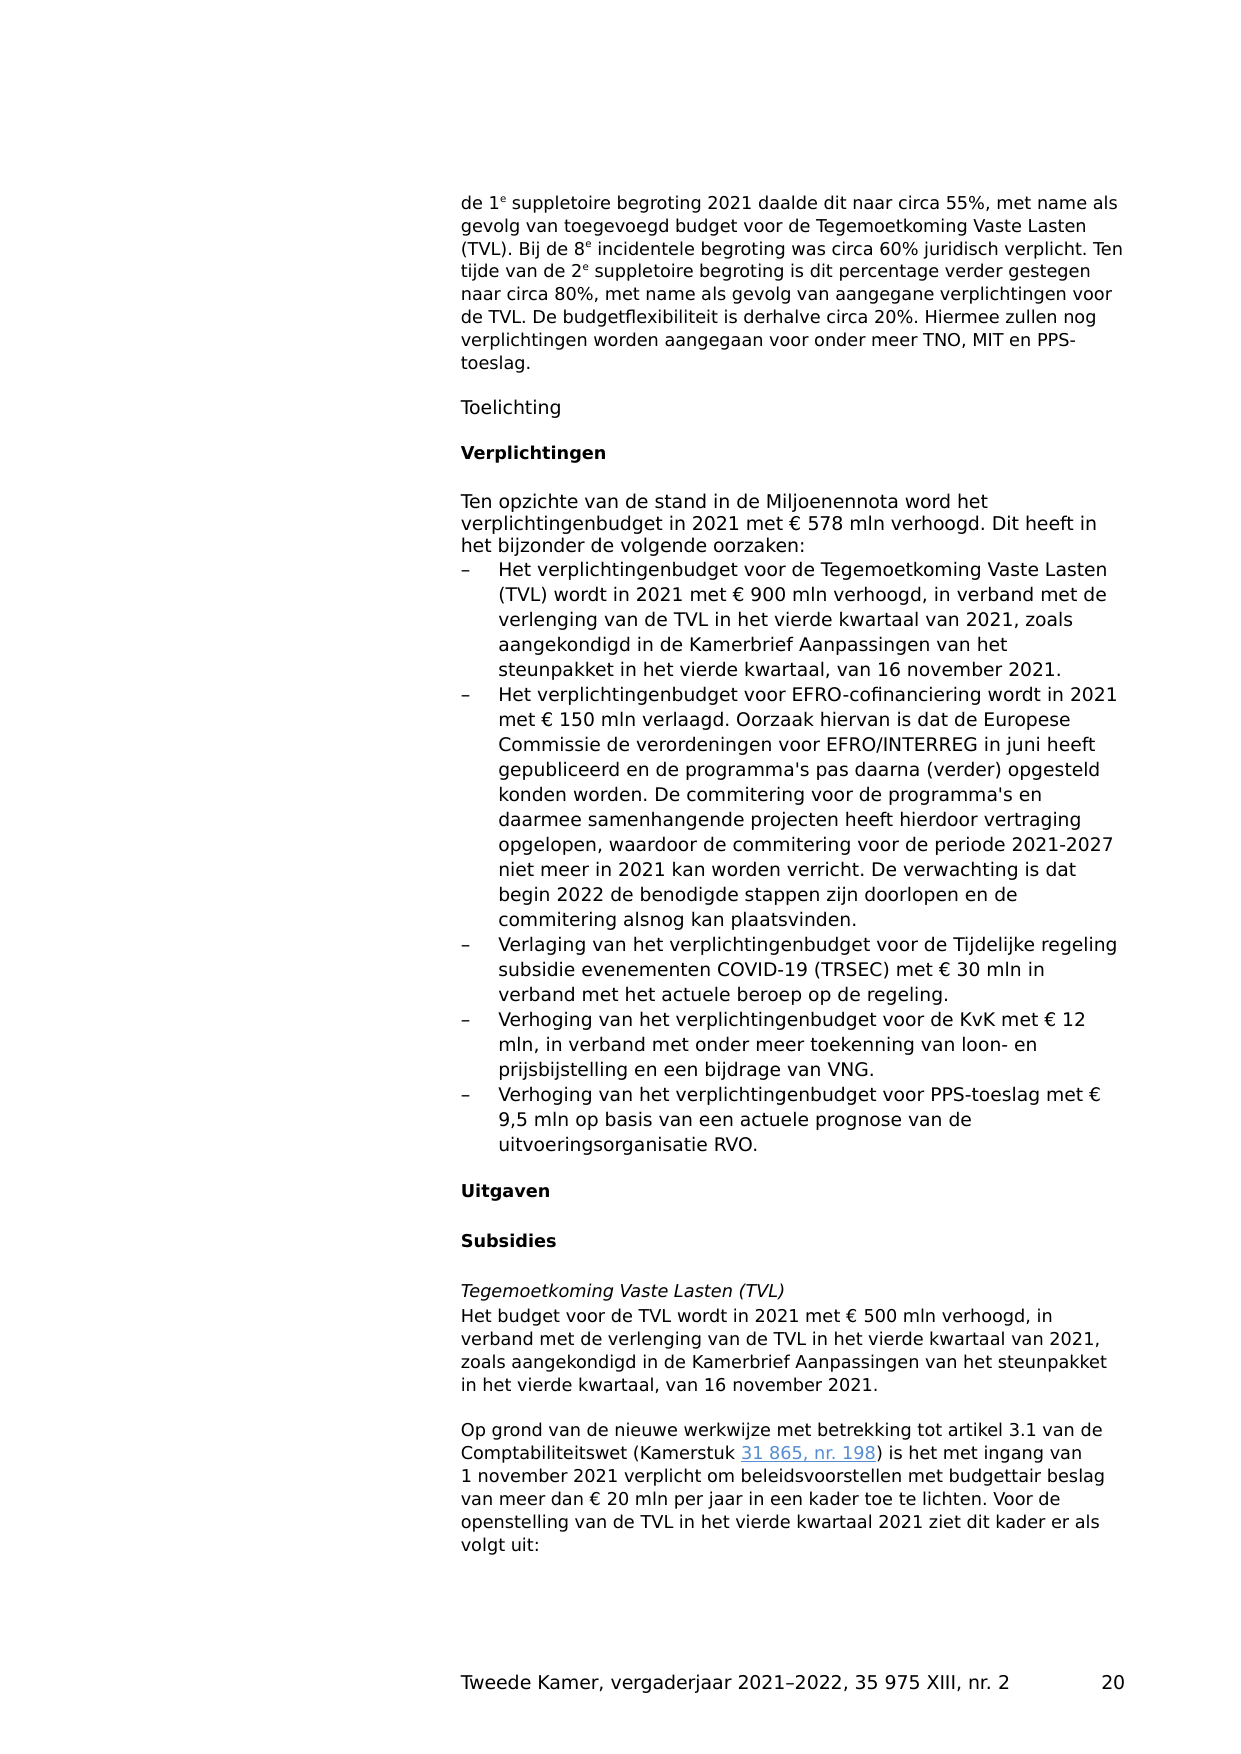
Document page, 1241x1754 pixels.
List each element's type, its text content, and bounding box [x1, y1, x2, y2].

text de 1e suppletoire begroting 2021 daalde dit naar circa 55%, met name als gevolg van toegevoegd budget voor de Tegemoetkoming Vaste Lasten (TVL). Bij de 8e incidentele begroting was circa 60% juridisch verplicht. Ten tijde van de 2e suppletoire begroting is dit percentage verder gestegen naar circa 80%, met name als gevolg van aangegane verplichtingen voor de TVL. De budgetflexibiliteit is derhalve circa 20%. Hiermee zullen nog verplichtingen worden aangegaan voor onder meer TNO, MIT en PPS-toeslag. [461, 191, 1125, 374]
text Subsidies [461, 1229, 1125, 1252]
text Verplichtingen [461, 441, 1125, 464]
text Ten opzichte van de stand in de Miljoenennota word het verplichtingenbudget in 2021 met € 578 mln verhoogd. Dit heeft in het bijzonder de volgende oorzaken: [461, 491, 1125, 557]
text Tegemoetkoming Vaste Lasten (TVL) [461, 1279, 1125, 1302]
list Verhoging van het verplichtingenbudget voor PPS-toeslag met € 9,5 mln op basis van een actuele prognose van de uitvoeringsorganisatie RVO. [461, 1082, 1125, 1157]
text Uitgaven [461, 1179, 1125, 1202]
list Het verplichtingenbudget voor de Tegemoetkoming Vaste Lasten (TVL) wordt in 2021 met € 900 mln verhoogd, in verband met de verlenging van de TVL in het vierde kwartaal van 2021, zoals aangekondigd in de Kamerbrief Aanpassingen van het steunpakket in het vierde kwartaal, van 16 november 2021. [461, 557, 1125, 682]
text Het budget voor de TVL wordt in 2021 met € 500 mln verhoogd, in verband met de verlenging van de TVL in het vierde kwartaal van 2021, zoals aangekondigd in de Kamerbrief Aanpassingen van het steunpakket in het vierde kwartaal, van 16 november 2021. [461, 1304, 1125, 1396]
title Toelichting [461, 397, 1125, 441]
text Op grond van de nieuwe werkwijze met betrekking tot artikel 3.1 van de Comptabiliteitswet (Kamerstuk 31 865, nr. 198) is het met ingang van 1 november 2021 verplicht om beleidsvoorstellen met budgettair beslag van meer dan € 20 mln per jaar in een kader toe te lichten. Voor de openstelling van de TVL in het vierde kwartaal 2021 ziet dit kader er als volgt uit: [461, 1418, 1125, 1556]
list Het verplichtingenbudget voor EFRO-cofinanciering wordt in 2021 met € 150 mln verlaagd. Oorzaak hiervan is dat de Europese Commissie de verordeningen voor EFRO/INTERREG in juni heeft gepubliceerd en de programma's pas daarna (verder) opgesteld konden worden. De commitering voor de programma's en daarmee samenhangende projecten heeft hierdoor vertraging opgelopen, waardoor de commitering voor de periode 2021-2027 niet meer in 2021 kan worden verricht. De verwachting is dat begin 2022 de benodigde stappen zijn doorlopen en de commitering alsnog kan plaatsvinden. [461, 682, 1125, 932]
list Verlaging van het verplichtingenbudget voor de Tijdelijke regeling subsidie evenementen COVID-19 (TRSEC) met € 30 mln in verband met het actuele beroep op de regeling. [461, 932, 1125, 1007]
list Verhoging van het verplichtingenbudget voor de KvK met € 12 mln, in verband met onder meer toekenning van loon- en prijsbijstelling en een bijdrage van VNG. [461, 1007, 1125, 1082]
